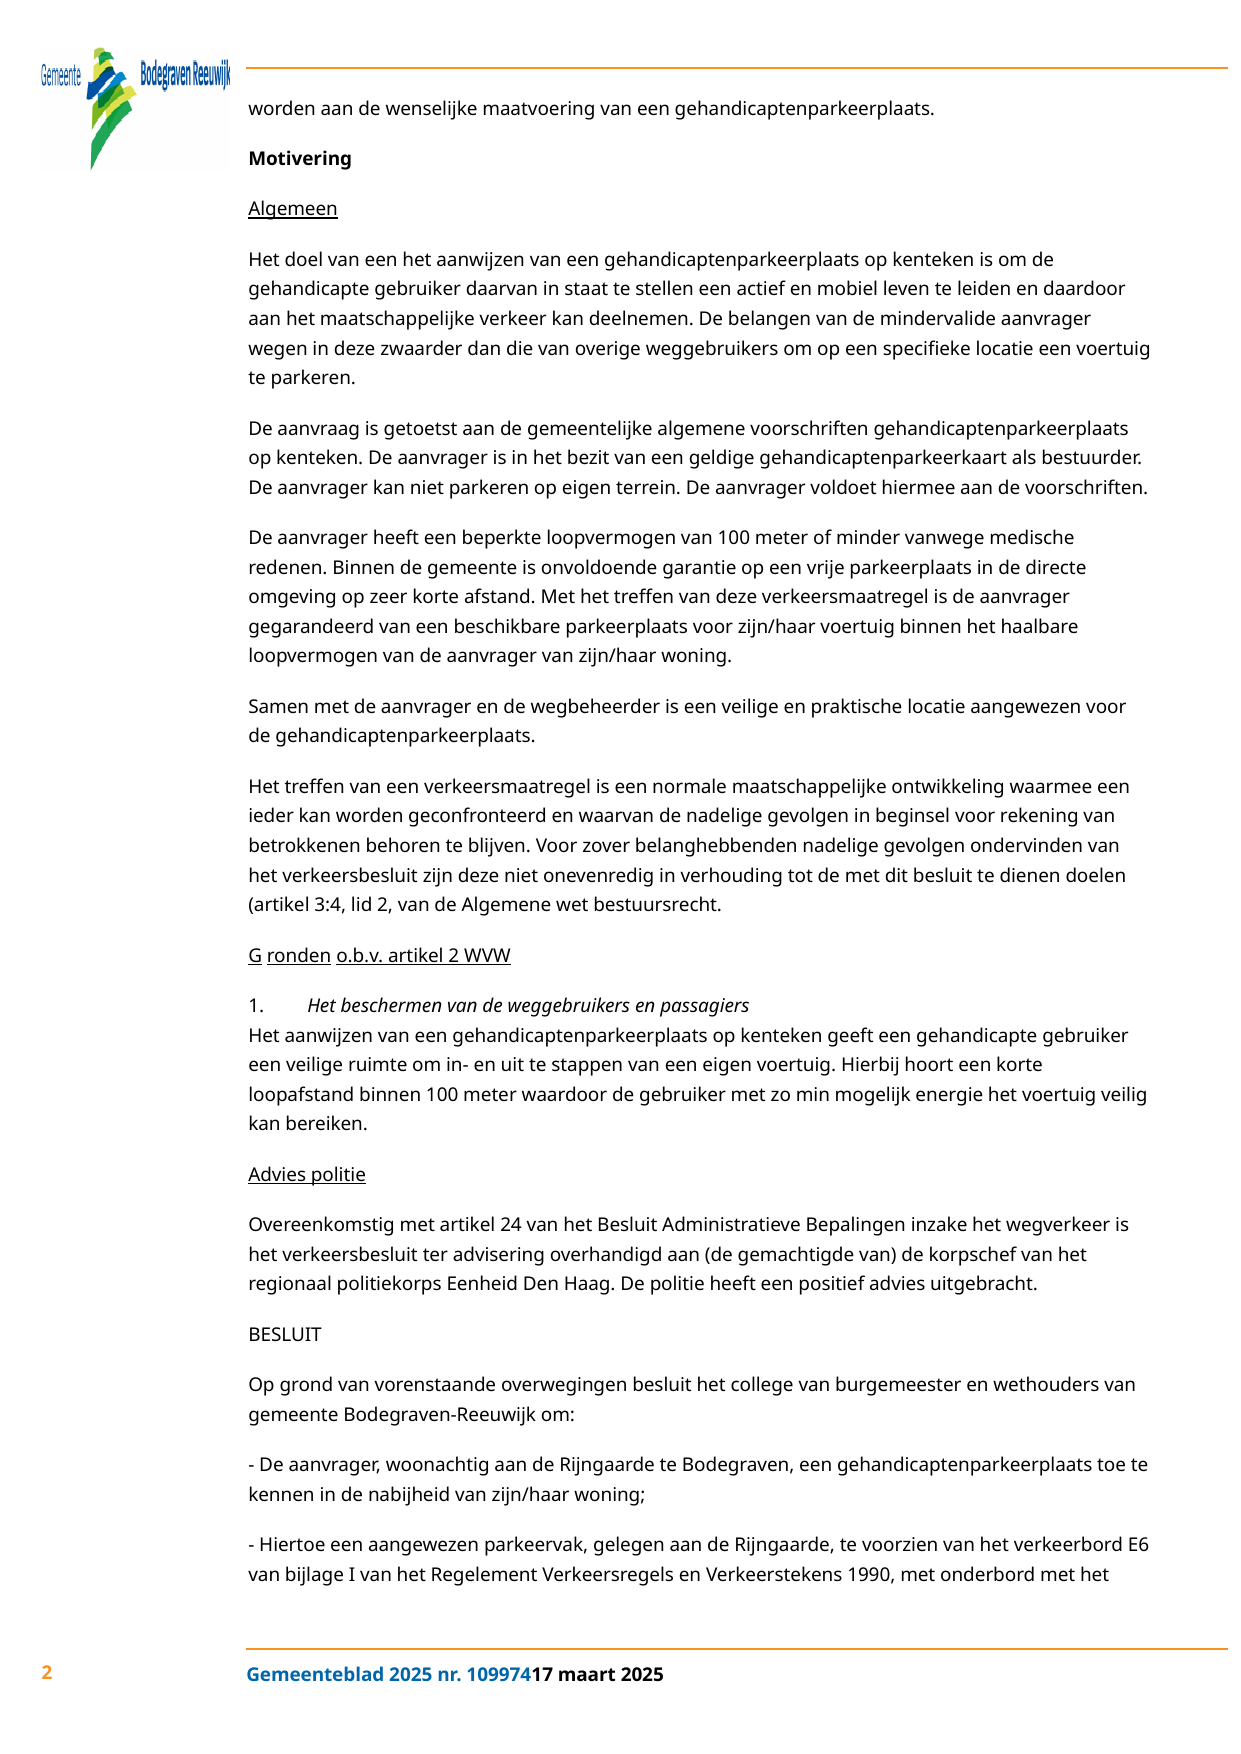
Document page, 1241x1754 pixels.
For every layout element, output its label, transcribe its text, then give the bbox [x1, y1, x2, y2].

list Het beschermen van de weggebruikers en passagiers [248, 992, 1152, 1018]
text Algemeen [248, 196, 1152, 221]
text G ronden o.b.v. artikel 2 WVW [248, 942, 1152, 968]
text BESLUIT [248, 1321, 1152, 1347]
text De aanvrager heeft een beperkte loopvermogen van 100 meter of minder vanwege medische redenen. Binnen de gemeente is onvoldoende garantie op een vrije parkeerplaats in de directe omgeving op zeer korte afstand. Met het treffen van deze verkeersmaatregel is de aanvrager gegarandeerd van een beschikbare parkeerplaats voor zijn/haar voertuig binnen het haalbare loopvermogen van de aanvrager van zijn/haar woning. [248, 524, 1152, 668]
picture [41, 47, 231, 172]
text De aanvraag is getoetst aan de gemeentelijke algemene voorschriften gehandicaptenparkeerplaats op kenteken. De aanvrager is in het bezit van een geldige gehandicaptenparkeerkaart als bestuurder. De aanvrager kan niet parkeren op eigen terrein. De aanvrager voldoet hiermee aan de voorschriften. [248, 415, 1152, 500]
text Het treffen van een verkeersmaatregel is een normale maatschappelijke ontwikkeling waarmee een ieder kan worden geconfronteerd en waarvan de nadelige gevolgen in beginsel voor rekening van betrokkenen behoren te blijven. Voor zover belanghebbenden nadelige gevolgen ondervinden van het verkeersbesluit zijn deze niet onevenredig in verhouding tot de met dit besluit te dienen doelen (artikel 3:4, lid 2, van de Algemene wet bestuursrecht. [248, 773, 1152, 917]
text Op grond van vorenstaande overwegingen besluit het college van burgemeester en wethouders van gemeente Bodegraven-Reeuwijk om: [248, 1371, 1152, 1427]
text Het aanwijzen van een gehandicaptenparkeerplaats op kenteken geeft een gehandicapte gebruiker een veilige ruimte om in- en uit te stappen van een eigen voertuig. Hierbij hoort een korte loopafstand binnen 100 meter waardoor de gebruiker met zo min mogelijk energie het voertuig veilig kan bereiken. [248, 1022, 1152, 1136]
text - Hiertoe een aangewezen parkeervak, gelegen aan de Rijngaarde, te voorzien van het verkeerbord E6 van bijlage I van het Regelement Verkeersregels en Verkeerstekens 1990, met onderbord met het [248, 1531, 1152, 1587]
text Motivering [248, 145, 1152, 171]
text worden aan de wenselijke maatvoering van een gehandicaptenparkeerplaats. [248, 95, 1152, 121]
text Overeenkomstig met artikel 24 van het Besluit Administratieve Bepalingen inzake het wegverkeer is het verkeersbesluit ter advisering overhandigd aan (de gemachtigde van) de korpschef van het regionaal politiekorps Eenheid Den Haag. De politie heeft een positief advies uitgebracht. [248, 1211, 1152, 1296]
text Het doel van een het aanwijzen van een gehandicaptenparkeerplaats op kenteken is om de gehandicapte gebruiker daarvan in staat te stellen een actief en mobiel leven te leiden en daardoor aan het maatschappelijke verkeer kan deelnemen. De belangen van de mindervalide aanvrager wegen in deze zwaarder dan die van overige weggebruikers om op een specifieke locatie een voertuig te parkeren. [248, 246, 1152, 390]
text Advies politie [248, 1161, 1152, 1187]
text Samen met de aanvrager en de wegbeheerder is een veilige en praktische locatie aangewezen voor de gehandicaptenparkeerplaats. [248, 693, 1152, 748]
text - De aanvrager, woonachtig aan de Rijngaarde te Bodegraven, een gehandicaptenparkeerplaats toe te kennen in de nabijheid van zijn/haar woning; [248, 1451, 1152, 1507]
